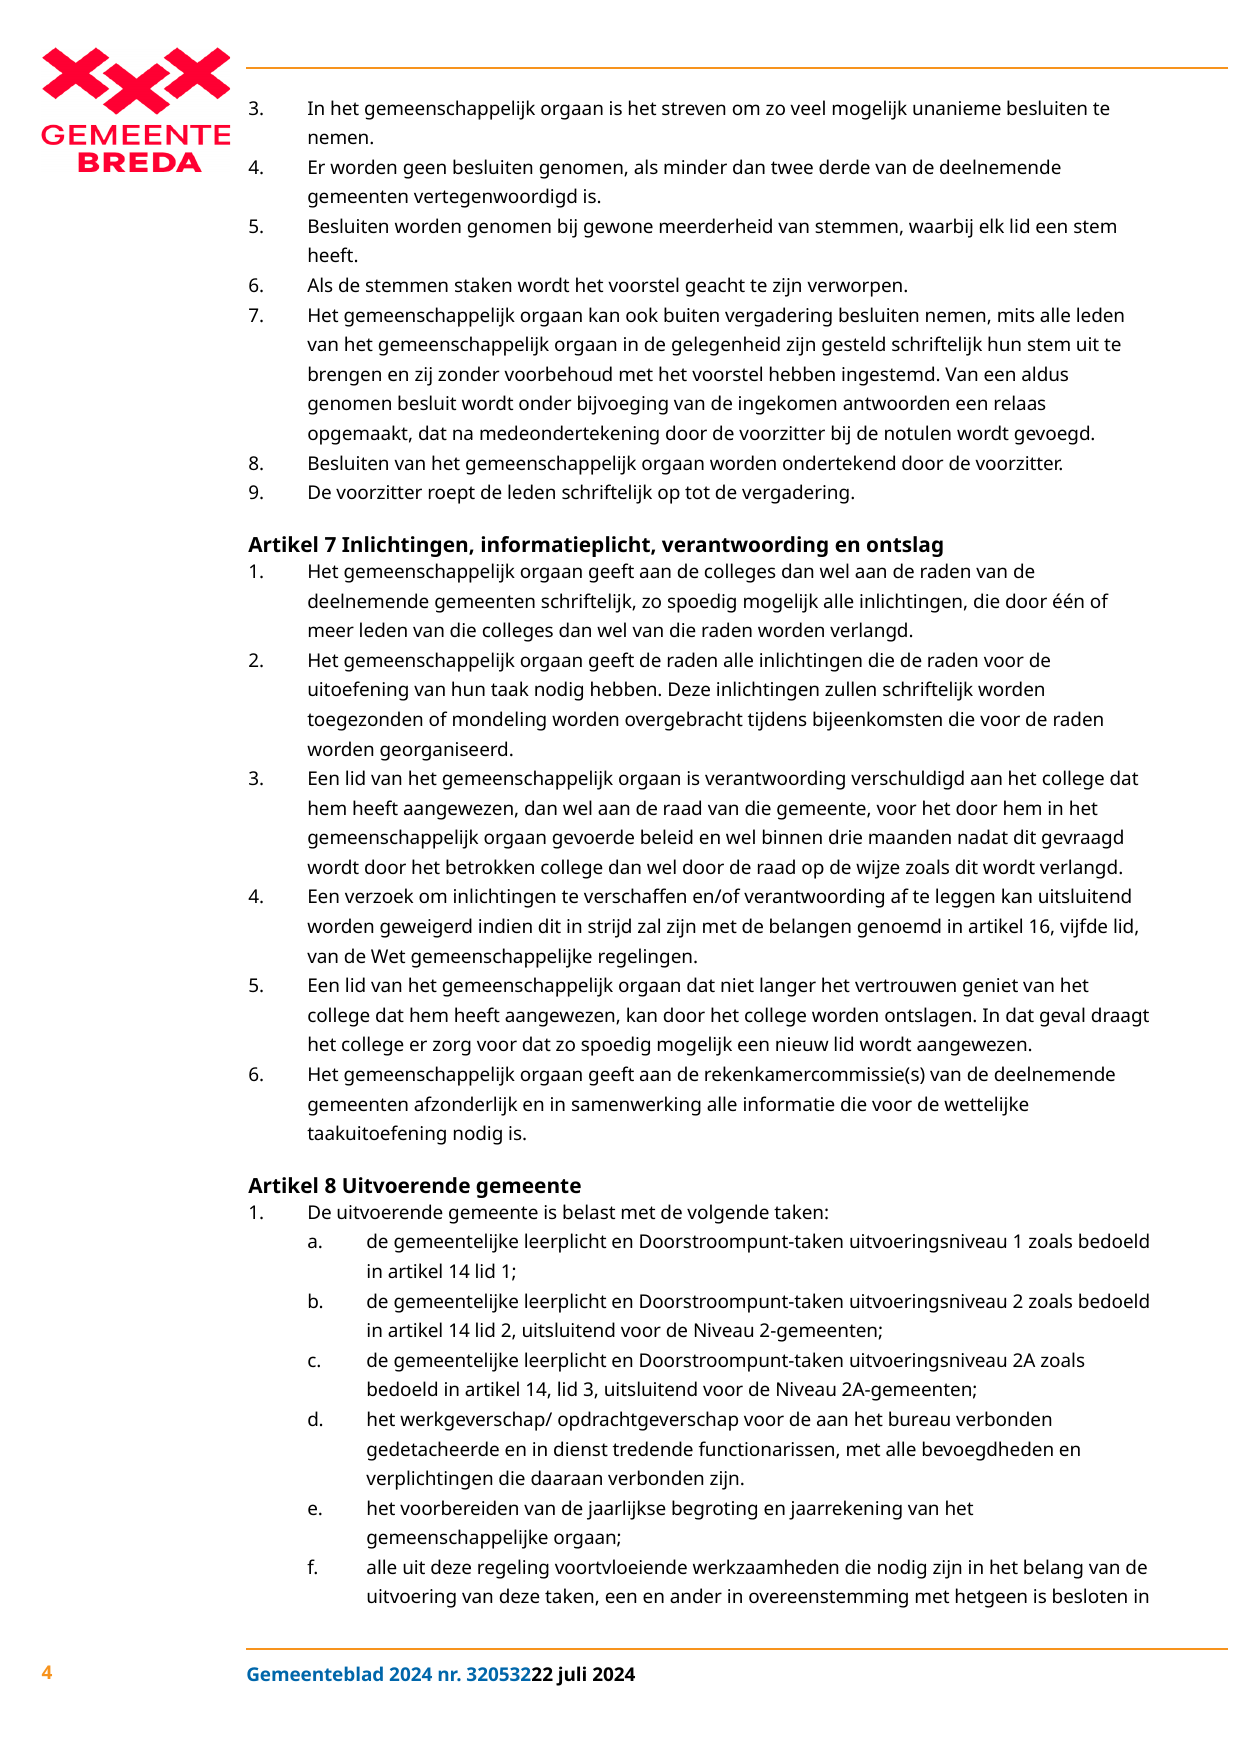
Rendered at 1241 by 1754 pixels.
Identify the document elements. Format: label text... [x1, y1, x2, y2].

list de gemeentelijke leerplicht en Doorstroompunt-taken uitvoeringsniveau 2A zoals bedoeld in artikel 14, lid 3, uitsluitend voor de Niveau 2A-gemeenten; [307, 1347, 1152, 1402]
list het voorbereiden van de jaarlijkse begroting en jaarrekening van het gemeenschappelijke orgaan; [307, 1495, 1152, 1550]
list Het gemeenschappelijk orgaan kan ook buiten vergadering besluiten nemen, mits alle leden van het gemeenschappelijk orgaan in de gelegenheid zijn gesteld schriftelijk hun stem uit te brengen en zij zonder voorbehoud met het voorstel hebben ingestemd. Van een aldus genomen besluit wordt onder bijvoeging van de ingekomen antwoorden een relaas opgemaakt, dat na medeondertekening door de voorzitter bij de notulen wordt gevoegd. [248, 302, 1152, 446]
list Het gemeenschappelijk orgaan geeft de raden alle inlichtingen die de raden voor de uitoefening van hun taak nodig hebben. Deze inlichtingen zullen schriftelijk worden toegezonden of mondeling worden overgebracht tijdens bijeenkomsten die voor de raden worden georganiseerd. [248, 647, 1152, 761]
list Een lid van het gemeenschappelijk orgaan dat niet langer het vertrouwen geniet van het college dat hem heeft aangewezen, kan door het college worden ontslagen. In dat geval draagt het college er zorg voor dat zo spoedig mogelijk een nieuw lid wordt aangewezen. [248, 972, 1152, 1057]
list Als de stemmen staken wordt het voorstel geacht te zijn verworpen. [248, 272, 1152, 298]
list Het gemeenschappelijk orgaan geeft aan de colleges dan wel aan de raden van de deelnemende gemeenten schriftelijk, zo spoedig mogelijk alle inlichtingen, die door één of meer leden van die colleges dan wel van die raden worden verlangd. [248, 558, 1152, 643]
list de gemeentelijke leerplicht en Doorstroompunt-taken uitvoeringsniveau 2 zoals bedoeld in artikel 14 lid 2, uitsluitend voor de Niveau 2-gemeenten; [307, 1288, 1152, 1343]
text Artikel 8 Uitvoerende gemeente [248, 1171, 1152, 1199]
list De voorzitter roept de leden schriftelijk op tot de vergadering. [248, 479, 1152, 505]
list Het gemeenschappelijk orgaan geeft aan de rekenkamercommissie(s) van de deelnemende gemeenten afzonderlijk en in samenwerking alle informatie die voor de wettelijke taakuitoefening nodig is. [248, 1061, 1152, 1146]
text Artikel 7 Inlichtingen, informatieplicht, verantwoording en ontslag [248, 530, 1152, 558]
list het werkgeverschap/ opdrachtgeverschap voor de aan het bureau verbonden gedetacheerde en in dienst tredende functionarissen, met alle bevoegdheden en verplichtingen die daaraan verbonden zijn. [307, 1406, 1152, 1491]
list alle uit deze regeling voortvloeiende werkzaamheden die nodig zijn in het belang van de uitvoering van deze taken, een en ander in overeenstemming met hetgeen is besloten in [307, 1554, 1152, 1609]
list Besluiten van het gemeenschappelijk orgaan worden ondertekend door de voorzitter. [248, 450, 1152, 476]
list Besluiten worden genomen bij gewone meerderheid van stemmen, waarbij elk lid een stem heeft. [248, 213, 1152, 268]
list Er worden geen besluiten genomen, als minder dan twee derde van de deelnemende gemeenten vertegenwoordigd is. [248, 154, 1152, 209]
picture [41, 47, 231, 172]
list Een verzoek om inlichtingen te verschaffen en/of verantwoording af te leggen kan uitsluitend worden geweigerd indien dit in strijd zal zijn met de belangen genoemd in artikel 16, vijfde lid, van de Wet gemeenschappelijke regelingen. [248, 884, 1152, 968]
list In het gemeenschappelijk orgaan is het streven om zo veel mogelijk unanieme besluiten te nemen. [248, 95, 1152, 150]
list De uitvoerende gemeente is belast met de volgende taken: [248, 1199, 1152, 1225]
list de gemeentelijke leerplicht en Doorstroompunt-taken uitvoeringsniveau 1 zoals bedoeld in artikel 14 lid 1; [307, 1229, 1152, 1284]
list Een lid van het gemeenschappelijk orgaan is verantwoording verschuldigd aan het college dat hem heeft aangewezen, dan wel aan de raad van die gemeente, voor het door hem in het gemeenschappelijk orgaan gevoerde beleid en wel binnen drie maanden nadat dit gevraagd wordt door het betrokken college dan wel door de raad op de wijze zoals dit wordt verlangd. [248, 765, 1152, 880]
